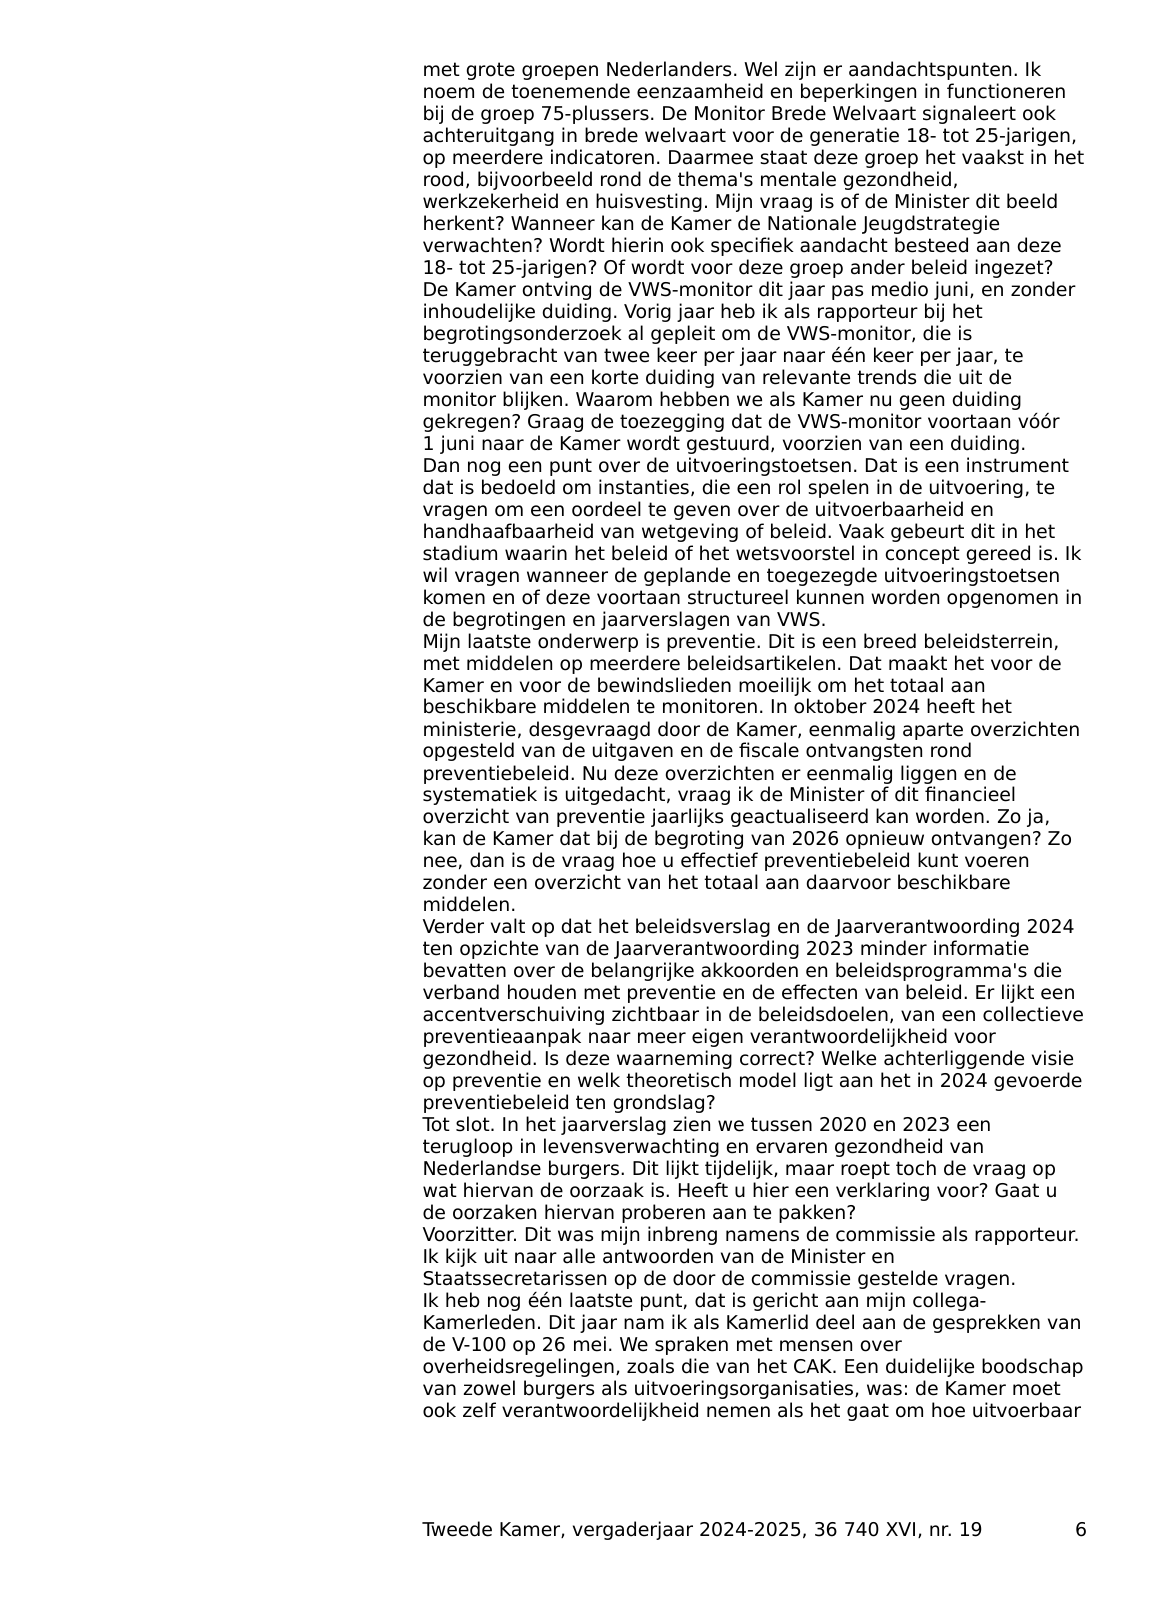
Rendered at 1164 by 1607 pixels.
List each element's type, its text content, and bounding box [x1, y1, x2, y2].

text Mijn laatste onderwerp is preventie. Dit is een breed beleidsterrein, met middelen op meerdere beleidsartikelen. Dat maakt het voor de Kamer en voor de bewindslieden moeilijk om het totaal aan beschikbare middelen te monitoren. In oktober 2024 heeft het ministerie, desgevraagd door de Kamer, eenmalig aparte overzichten opgesteld van de uitgaven en de fiscale ontvangsten rond preventiebeleid. Nu deze overzichten er eenmalig liggen en de systematiek is uitgedacht, vraag ik de Minister of dit financieel overzicht van preventie jaarlijks geactualiseerd kan worden. Zo ja, kan de Kamer dat bij de begroting van 2026 opnieuw ontvangen? Zo nee, dan is de vraag hoe u effectief preventiebeleid kunt voeren zonder een overzicht van het totaal aan daarvoor beschikbare middelen. [422, 631, 1087, 916]
text De Kamer ontving de VWS-monitor dit jaar pas medio juni, en zonder inhoudelijke duiding. Vorig jaar heb ik als rapporteur bij het begrotingsonderzoek al gepleit om de VWS-monitor, die is teruggebracht van twee keer per jaar naar één keer per jaar, te voorzien van een korte duiding van relevante trends die uit de monitor blijken. Waarom hebben we als Kamer nu geen duiding gekregen? Graag de toezegging dat de VWS-monitor voortaan vóór 1 juni naar de Kamer wordt gestuurd, voorzien van een duiding. [422, 279, 1087, 455]
text Verder valt op dat het beleidsverslag en de Jaarverantwoording 2024 ten opzichte van de Jaarverantwoording 2023 minder informatie bevatten over de belangrijke akkoorden en beleidsprogramma's die verband houden met preventie en de effecten van beleid. Er lijkt een accentverschuiving zichtbaar in de beleidsdoelen, van een collectieve preventieaanpak naar meer eigen verantwoordelijkheid voor gezondheid. Is deze waarneming correct? Welke achterliggende visie op preventie en welk theoretisch model ligt aan het in 2024 gevoerde preventiebeleid ten grondslag? [422, 916, 1087, 1114]
text Ik heb nog één laatste punt, dat is gericht aan mijn collega-Kamerleden. Dit jaar nam ik als Kamerlid deel aan de gesprekken van de V-100 op 26 mei. We spraken met mensen over overheidsregelingen, zoals die van het CAK. Een duidelijke boodschap van zowel burgers als uitvoeringsorganisaties, was: de Kamer moet ook zelf verantwoordelijkheid nemen als het gaat om hoe uitvoerbaar [422, 1290, 1087, 1422]
text Dan nog een punt over de uitvoeringstoetsen. Dat is een instrument dat is bedoeld om instanties, die een rol spelen in de uitvoering, te vragen om een oordeel te geven over de uitvoerbaarheid en handhaafbaarheid van wetgeving of beleid. Vaak gebeurt dit in het stadium waarin het beleid of het wetsvoorstel in concept gereed is. Ik wil vragen wanneer de geplande en toegezegde uitvoeringstoetsen komen en of deze voortaan structureel kunnen worden opgenomen in de begrotingen en jaarverslagen van VWS. [422, 455, 1087, 631]
text Voorzitter. Dit was mijn inbreng namens de commissie als rapporteur. Ik kijk uit naar alle antwoorden van de Minister en Staatssecretarissen op de door de commissie gestelde vragen. [422, 1224, 1087, 1290]
text met grote groepen Nederlanders. Wel zijn er aandachtspunten. Ik noem de toenemende eenzaamheid en beperkingen in functioneren bij de groep 75-plussers. De Monitor Brede Welvaart signaleert ook achteruitgang in brede welvaart voor de generatie 18- tot 25-jarigen, op meerdere indicatoren. Daarmee staat deze groep het vaakst in het rood, bijvoorbeeld rond de thema's mentale gezondheid, werkzekerheid en huisvesting. Mijn vraag is of de Minister dit beeld herkent? Wanneer kan de Kamer de Nationale Jeugdstrategie verwachten? Wordt hierin ook specifiek aandacht besteed aan deze 18- tot 25-jarigen? Of wordt voor deze groep ander beleid ingezet? [422, 59, 1087, 279]
text Tot slot. In het jaarverslag zien we tussen 2020 en 2023 een terugloop in levensverwachting en ervaren gezondheid van Nederlandse burgers. Dit lijkt tijdelijk, maar roept toch de vraag op wat hiervan de oorzaak is. Heeft u hier een verklaring voor? Gaat u de oorzaken hiervan proberen aan te pakken? [422, 1114, 1087, 1224]
